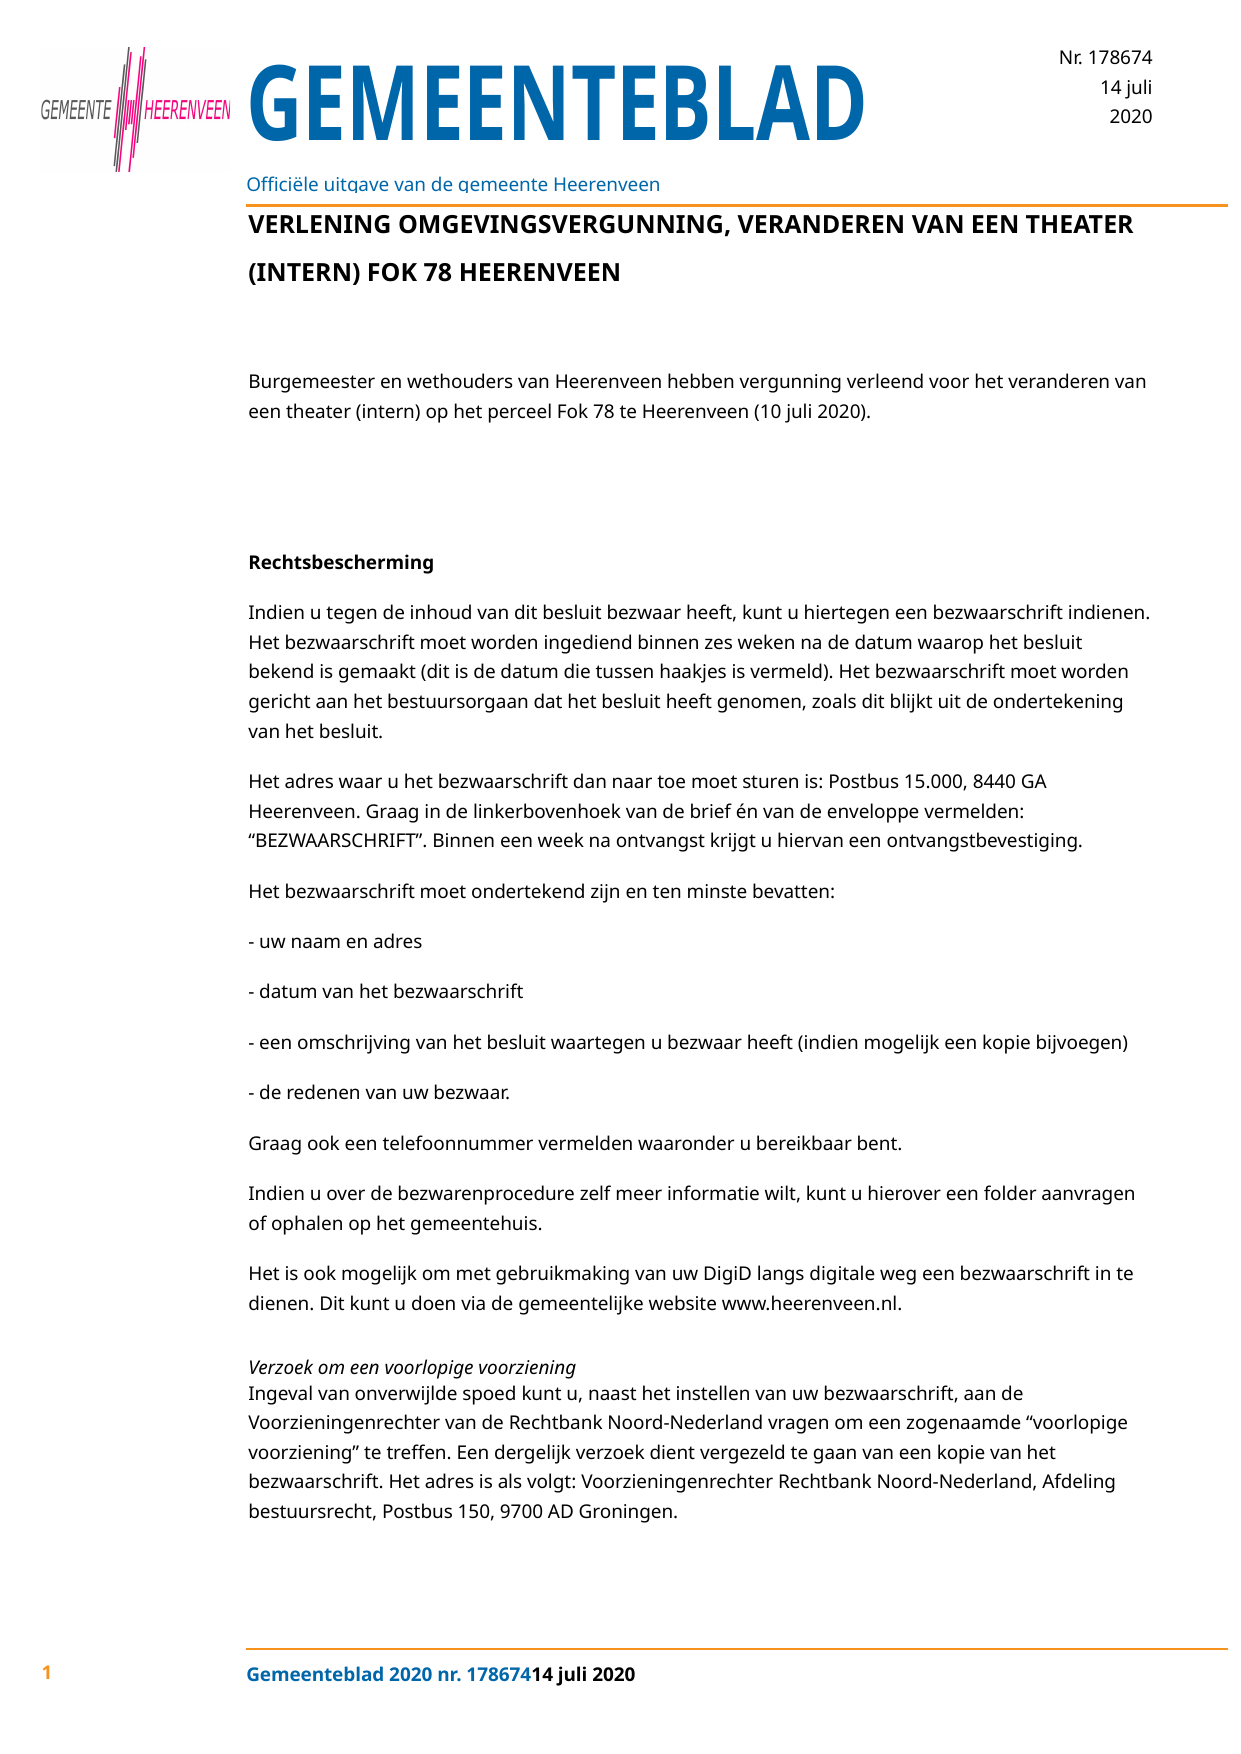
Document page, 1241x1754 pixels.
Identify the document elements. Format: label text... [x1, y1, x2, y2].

text - de redenen van uw bezwaar. [248, 1079, 1152, 1105]
text - uw naam en adres [248, 928, 1152, 954]
text Het bezwaarschrift moet ondertekend zijn en ten minste bevatten: [248, 878, 1152, 904]
text Burgemeester en wethouders van Heerenveen hebben vergunning verleend voor het veranderen van een theater (intern) op het perceel Fok 78 te Heerenveen (10 juli 2020). [248, 368, 1152, 424]
text Het is ook mogelijk om met gebruikmaking van uw DigiD langs digitale weg een bezwaarschrift in te dienen. Dit kunt u doen via de gemeentelijke website www.heerenveen.nl. [248, 1260, 1152, 1316]
text Indien u over de bezwarenprocedure zelf meer informatie wilt, kunt u hierover een folder aanvragen of ophalen op het gemeentehuis. [248, 1180, 1152, 1236]
text Het adres waar u het bezwaarschrift dan naar toe moet sturen is: Postbus 15.000, 8440 GA Heerenveen. Graag in de linkerbovenhoek van de brief én van de enveloppe vermelden: “BEZWAARSCHRIFT”. Binnen een week na ontvangst krijgt u hiervan een ontvangstbevestiging. [248, 768, 1152, 853]
text Rechtsbescherming [248, 549, 1152, 575]
text Ingeval van onverwijlde spoed kunt u, naast het instellen van uw bezwaarschrift, aan de Voorzieningenrechter van de Rechtbank Noord-Nederland vragen om een zogenaamde “voorlopige voorziening” te treffen. Een dergelijk verzoek dient vergezeld te gaan van een kopie van het bezwaarschrift. Het adres is als volgt: Voorzieningenrechter Rechtbank Noord-Nederland, Afdeling bestuursrecht, Postbus 150, 9700 AD Groningen. [248, 1380, 1152, 1524]
picture [41, 47, 231, 172]
text - een omschrijving van het besluit waartegen u bezwaar heeft (indien mogelijk een kopie bijvoegen) [248, 1029, 1152, 1055]
text Graag ook een telefoonnummer vermelden waaronder u bereikbaar bent. [248, 1130, 1152, 1156]
text VERLENING OMGEVINGSVERGUNNING, VERANDEREN VAN EEN THEATER (INTERN) FOK 78 HEERENVEEN [248, 207, 1152, 288]
text Verzoek om een voorlopige voorziening [248, 1354, 1152, 1380]
text - datum van het bezwaarschrift [248, 979, 1152, 1004]
text Indien u tegen de inhoud van dit besluit bezwaar heeft, kunt u hiertegen een bezwaarschrift indienen. Het bezwaarschrift moet worden ingediend binnen zes weken na de datum waarop het besluit bekend is gemaakt (dit is de datum die tussen haakjes is vermeld). Het bezwaarschrift moet worden gericht aan het bestuursorgaan dat het besluit heeft genomen, zoals dit blijkt uit de ondertekening van het besluit. [248, 599, 1152, 744]
